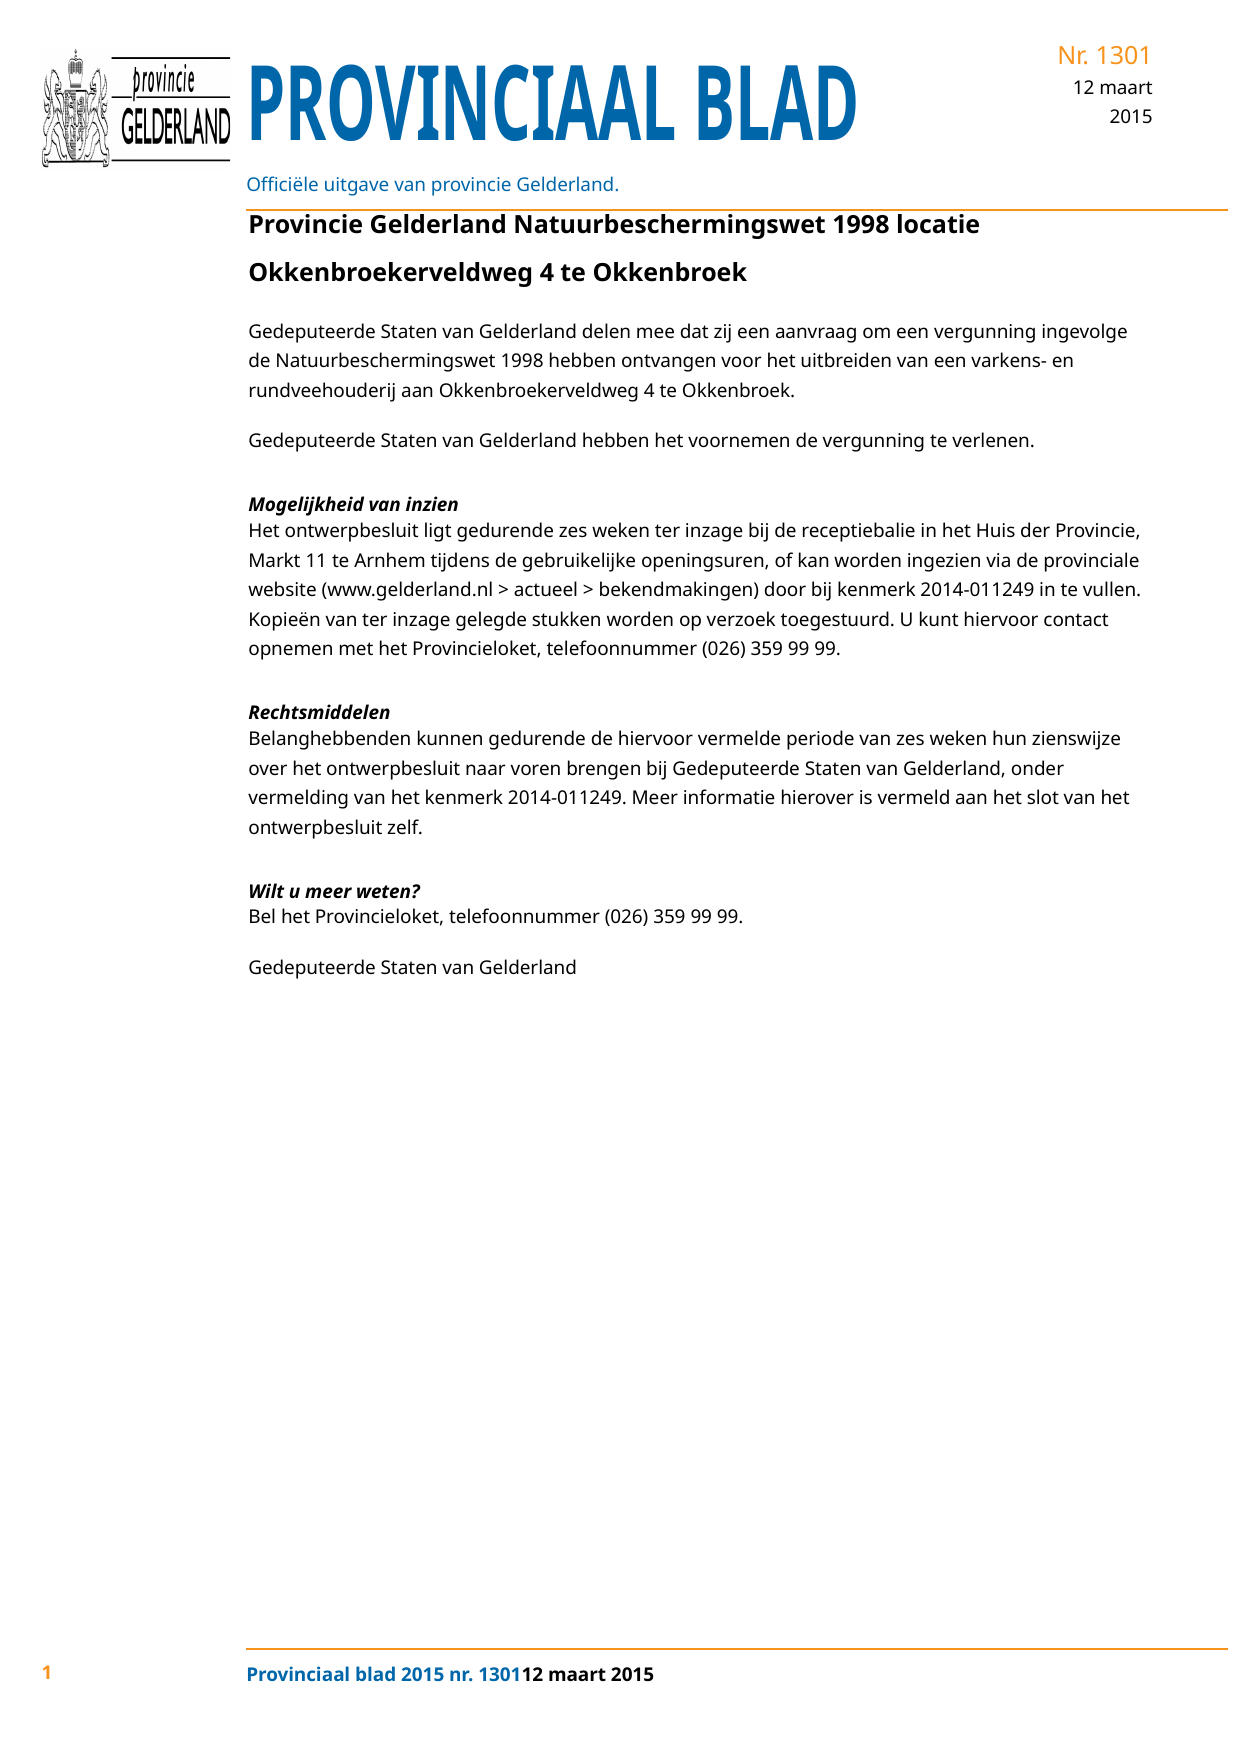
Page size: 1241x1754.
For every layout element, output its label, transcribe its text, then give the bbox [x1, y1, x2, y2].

text Het ontwerpbesluit ligt gedurende zes weken ter inzage bij de receptiebalie in het Huis der Provincie, Markt 11 te Arnhem tijdens de gebruikelijke openingsuren, of kan worden ingezien via de provinciale website (www.gelderland.nl > actueel > bekendmakingen) door bij kenmerk 2014-011249 in te vullen. Kopieën van ter inzage gelegde stukken worden op verzoek toegestuurd. U kunt hiervoor contact opnemen met het Provincieloket, telefoonnummer (026) 359 99 99. [248, 517, 1152, 661]
text Mogelijkheid van inzien [248, 491, 1152, 517]
text Gedeputeerde Staten van Gelderland delen mee dat zij een aanvraag om een vergunning ingevolge de Natuurbeschermingswet 1998 hebben ontvangen voor het uitbreiden van een varkens- en rundveehouderij aan Okkenbroekerveldweg 4 te Okkenbroek. [248, 318, 1152, 403]
text Bel het Provincieloket, telefoonnummer (026) 359 99 99. [248, 904, 1152, 929]
text Gedeputeerde Staten van Gelderland [248, 954, 1152, 980]
picture [41, 47, 231, 172]
text Belanghebbenden kunnen gedurende de hiervoor vermelde periode van zes weken hun zienswijze over het ontwerpbesluit naar voren brengen bij Gedeputeerde Staten van Gelderland, onder vermelding van het kenmerk 2014-011249. Meer informatie hierover is vermeld aan het slot van het ontwerpbesluit zelf. [248, 725, 1152, 840]
text Rechtsmiddelen [248, 699, 1152, 725]
text Gedeputeerde Staten van Gelderland hebben het voornemen de vergunning te verlenen. [248, 427, 1152, 453]
text Provincie Gelderland Natuurbeschermingswet 1998 locatie Okkenbroekerveldweg 4 te Okkenbroek [248, 211, 1152, 288]
text Wilt u meer weten? [248, 878, 1152, 904]
